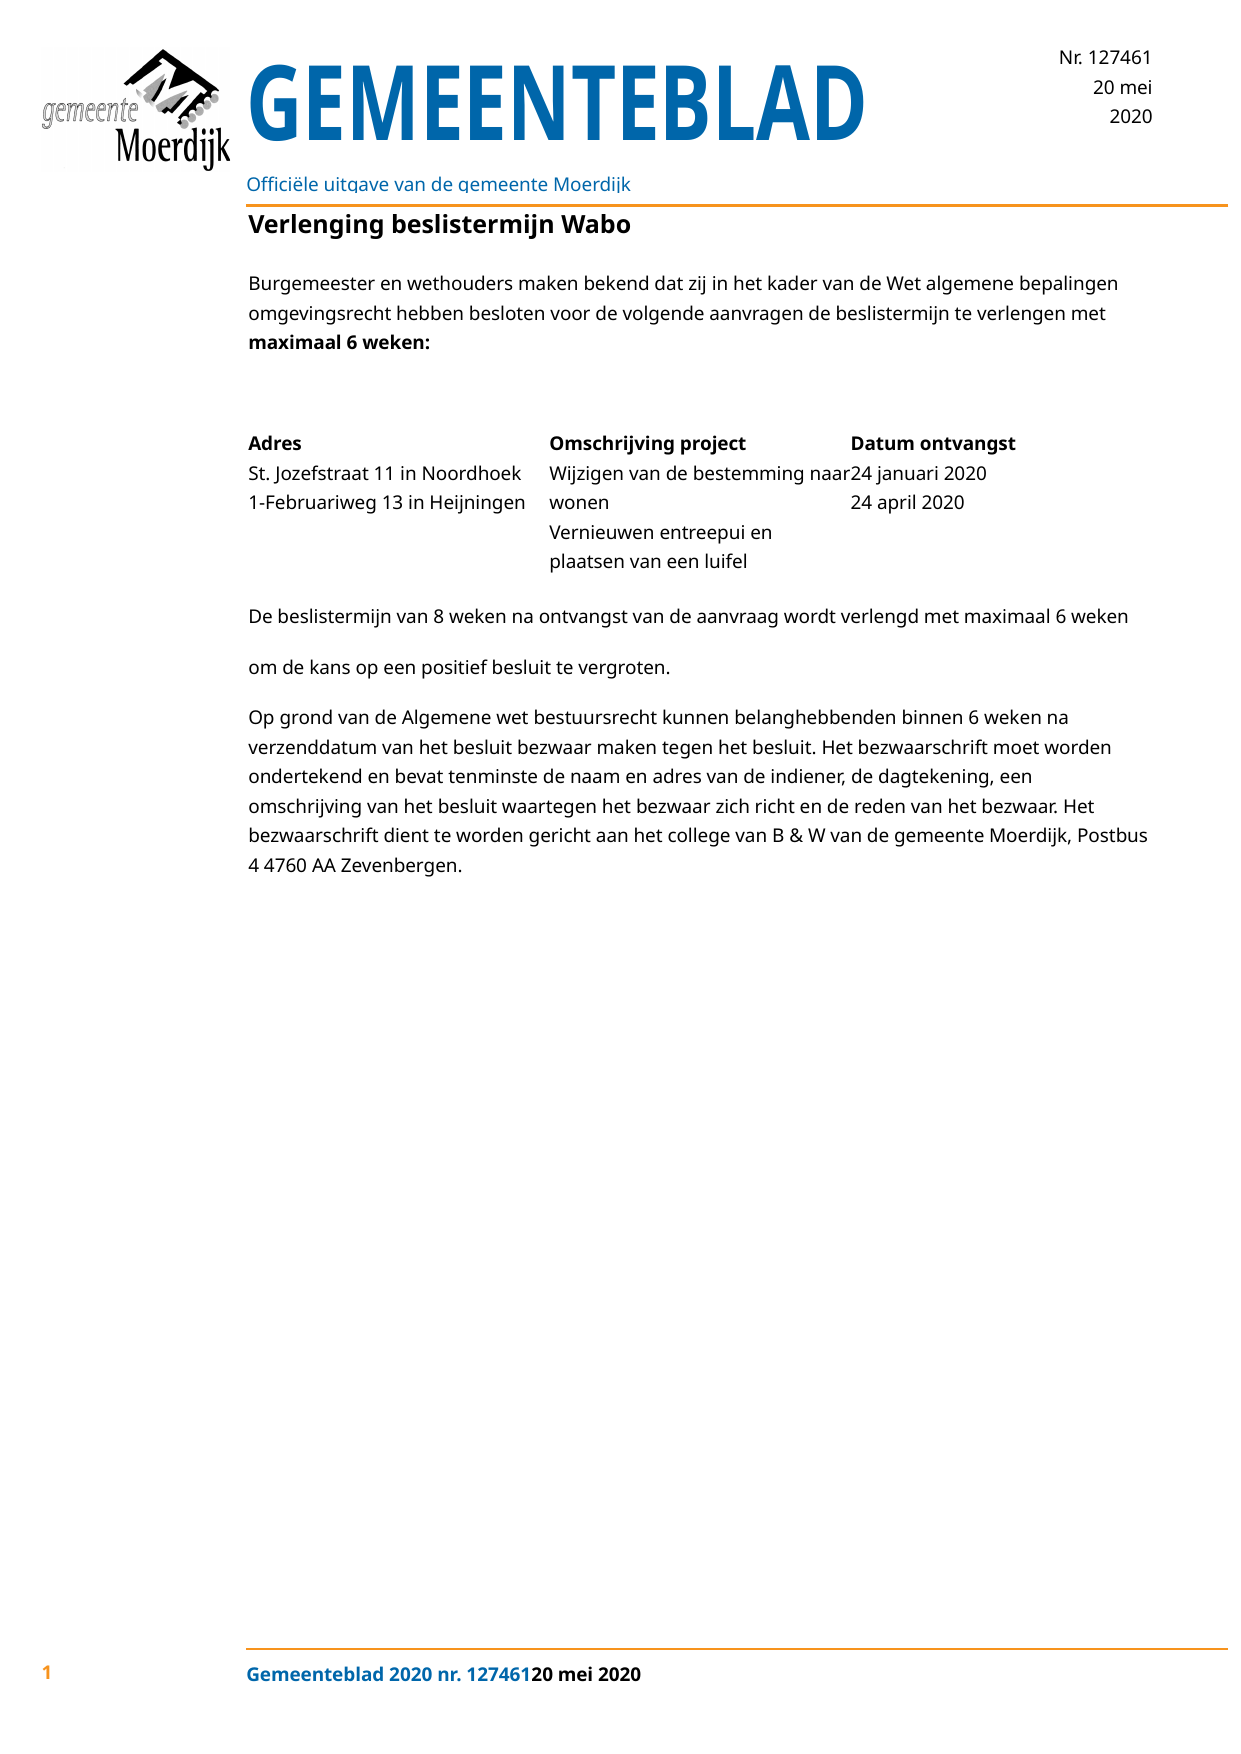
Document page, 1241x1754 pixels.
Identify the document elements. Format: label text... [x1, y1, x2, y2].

table_header Adres St. Jozefstraat 11 in Noordhoek 1-Februariweg 13 in Heijningen [248, 430, 549, 574]
text Burgemeester en wethouders maken bekend dat zij in het kader van de Wet algemene bepalingen omgevingsrecht hebben besloten voor de volgende aanvragen de beslistermijn te verlengen met maximaal 6 weken: [248, 270, 1152, 355]
table_cell [850, 575, 1152, 600]
text Verlenging beslistermijn Wabo [248, 207, 1152, 241]
table_header Datum ontvangst 24 januari 2020 24 april 2020 [850, 430, 1152, 574]
text om de kans op een positief besluit te vergroten. [248, 654, 1152, 679]
text Op grond van de Algemene wet bestuursrecht kunnen belanghebbenden binnen 6 weken na verzenddatum van het besluit bezwaar maken tegen het besluit. Het bezwaarschrift moet worden ondertekend en bevat tenminste de naam en adres van de indiener, de dagtekening, een omschrijving van het besluit waartegen het bezwaar zich richt en de reden van het bezwaar. Het bezwaarschrift dient te worden gericht aan het college van B & W van de gemeente Moerdijk, Postbus 4 4760 AA Zevenbergen. [248, 704, 1152, 878]
table_cell [549, 575, 850, 600]
table_header Omschrijving project Wijzigen van de bestemming naar wonen Vernieuwen entreepui en plaatsen van een luifel [549, 430, 850, 574]
table_cell [248, 575, 549, 600]
text De beslistermijn van 8 weken na ontvangst van de aanvraag wordt verlengd met maximaal 6 weken [248, 603, 1152, 629]
picture [41, 47, 231, 172]
